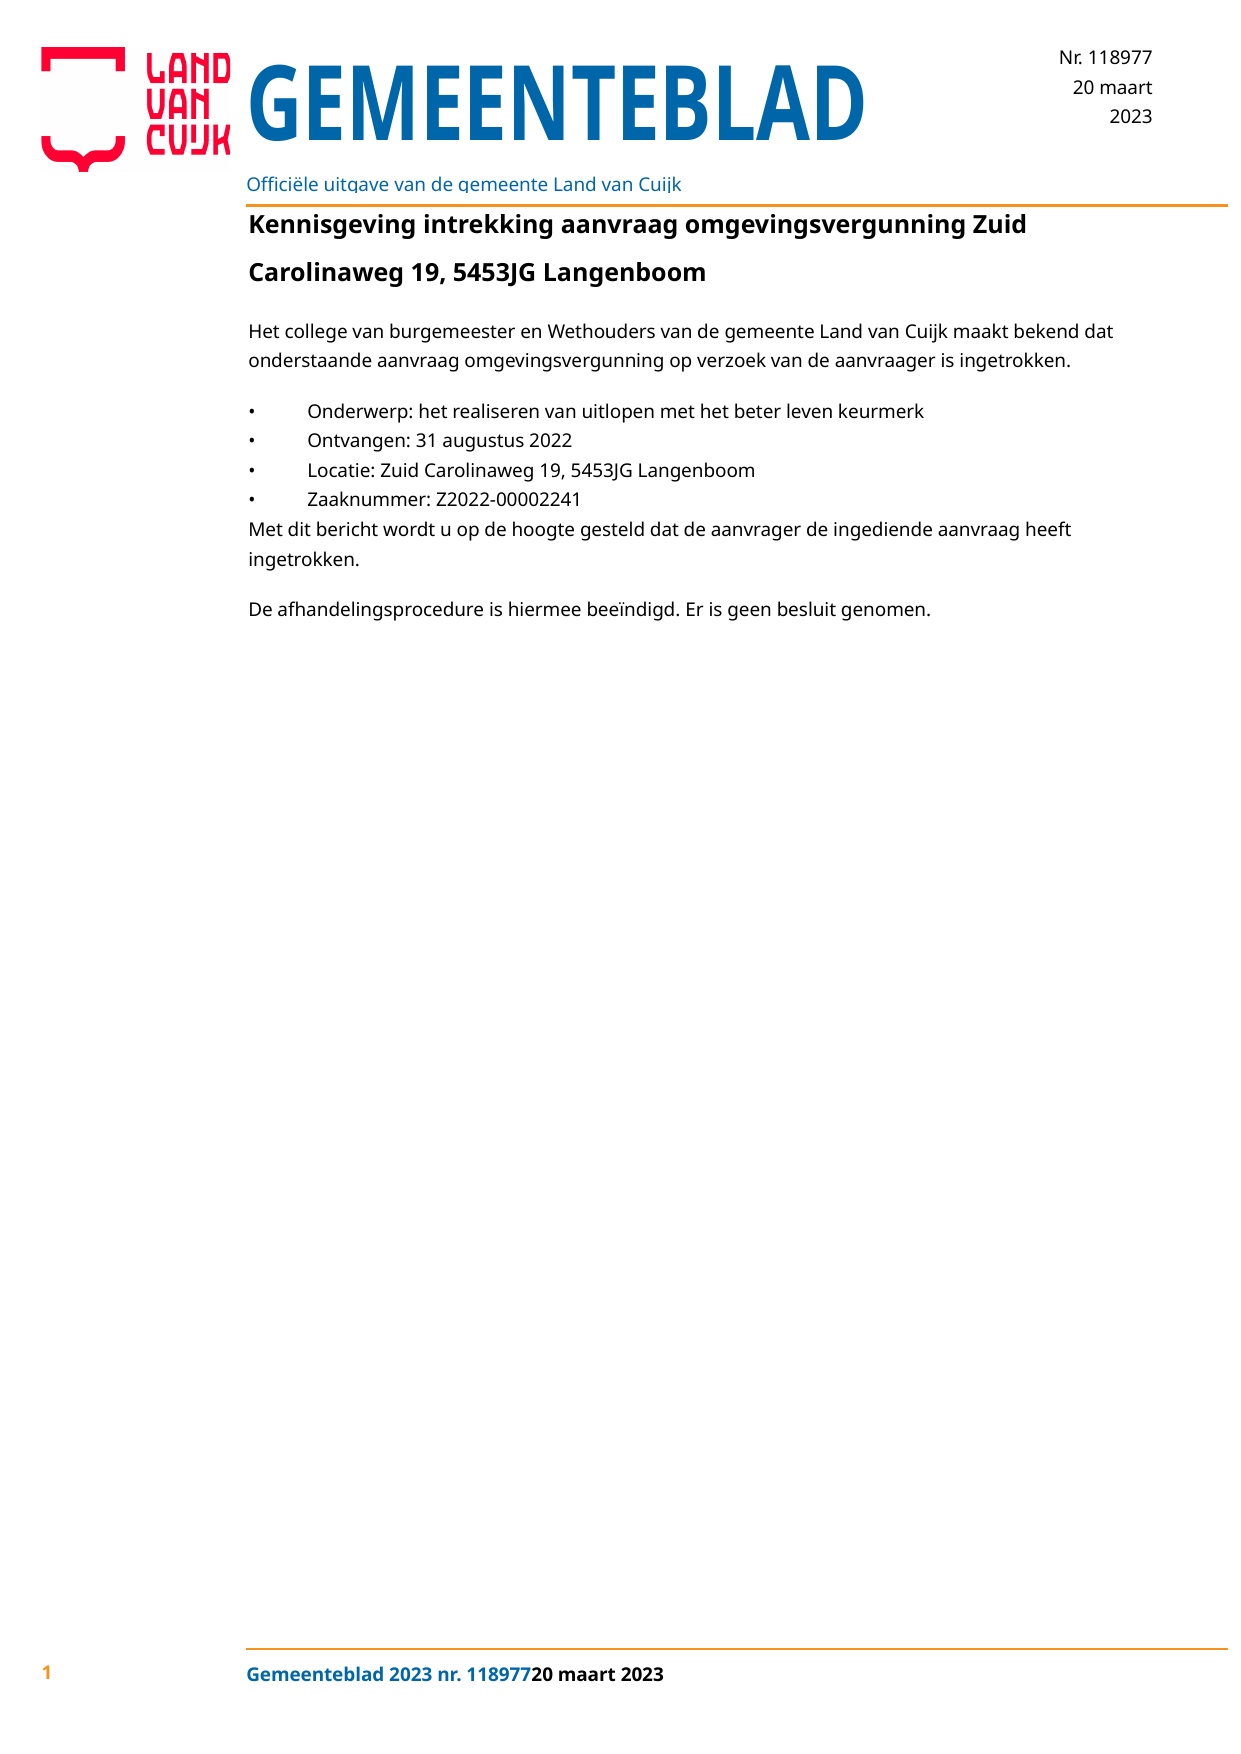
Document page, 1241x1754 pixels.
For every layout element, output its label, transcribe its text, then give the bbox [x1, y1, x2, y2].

list Onderwerp: het realiseren van uitlopen met het beter leven keurmerk [248, 398, 1152, 424]
text Kennisgeving intrekking aanvraag omgevingsvergunning Zuid Carolinaweg 19, 5453JG Langenboom [248, 207, 1152, 288]
list Zaaknummer: Z2022-00002241 [248, 487, 1152, 512]
text Het college van burgemeester en Wethouders van de gemeente Land van Cuijk maakt bekend dat onderstaande aanvraag omgevingsvergunning op verzoek van de aanvraager is ingetrokken. [248, 318, 1152, 373]
text De afhandelingsprocedure is hiermee beeïndigd. Er is geen besluit genomen. [248, 596, 1152, 622]
list Locatie: Zuid Carolinaweg 19, 5453JG Langenboom [248, 457, 1152, 483]
picture [41, 47, 231, 172]
text Met dit bericht wordt u op de hoogte gesteld dat de aanvrager de ingediende aanvraag heeft ingetrokken. [248, 516, 1152, 572]
list Ontvangen: 31 augustus 2022 [248, 427, 1152, 453]
